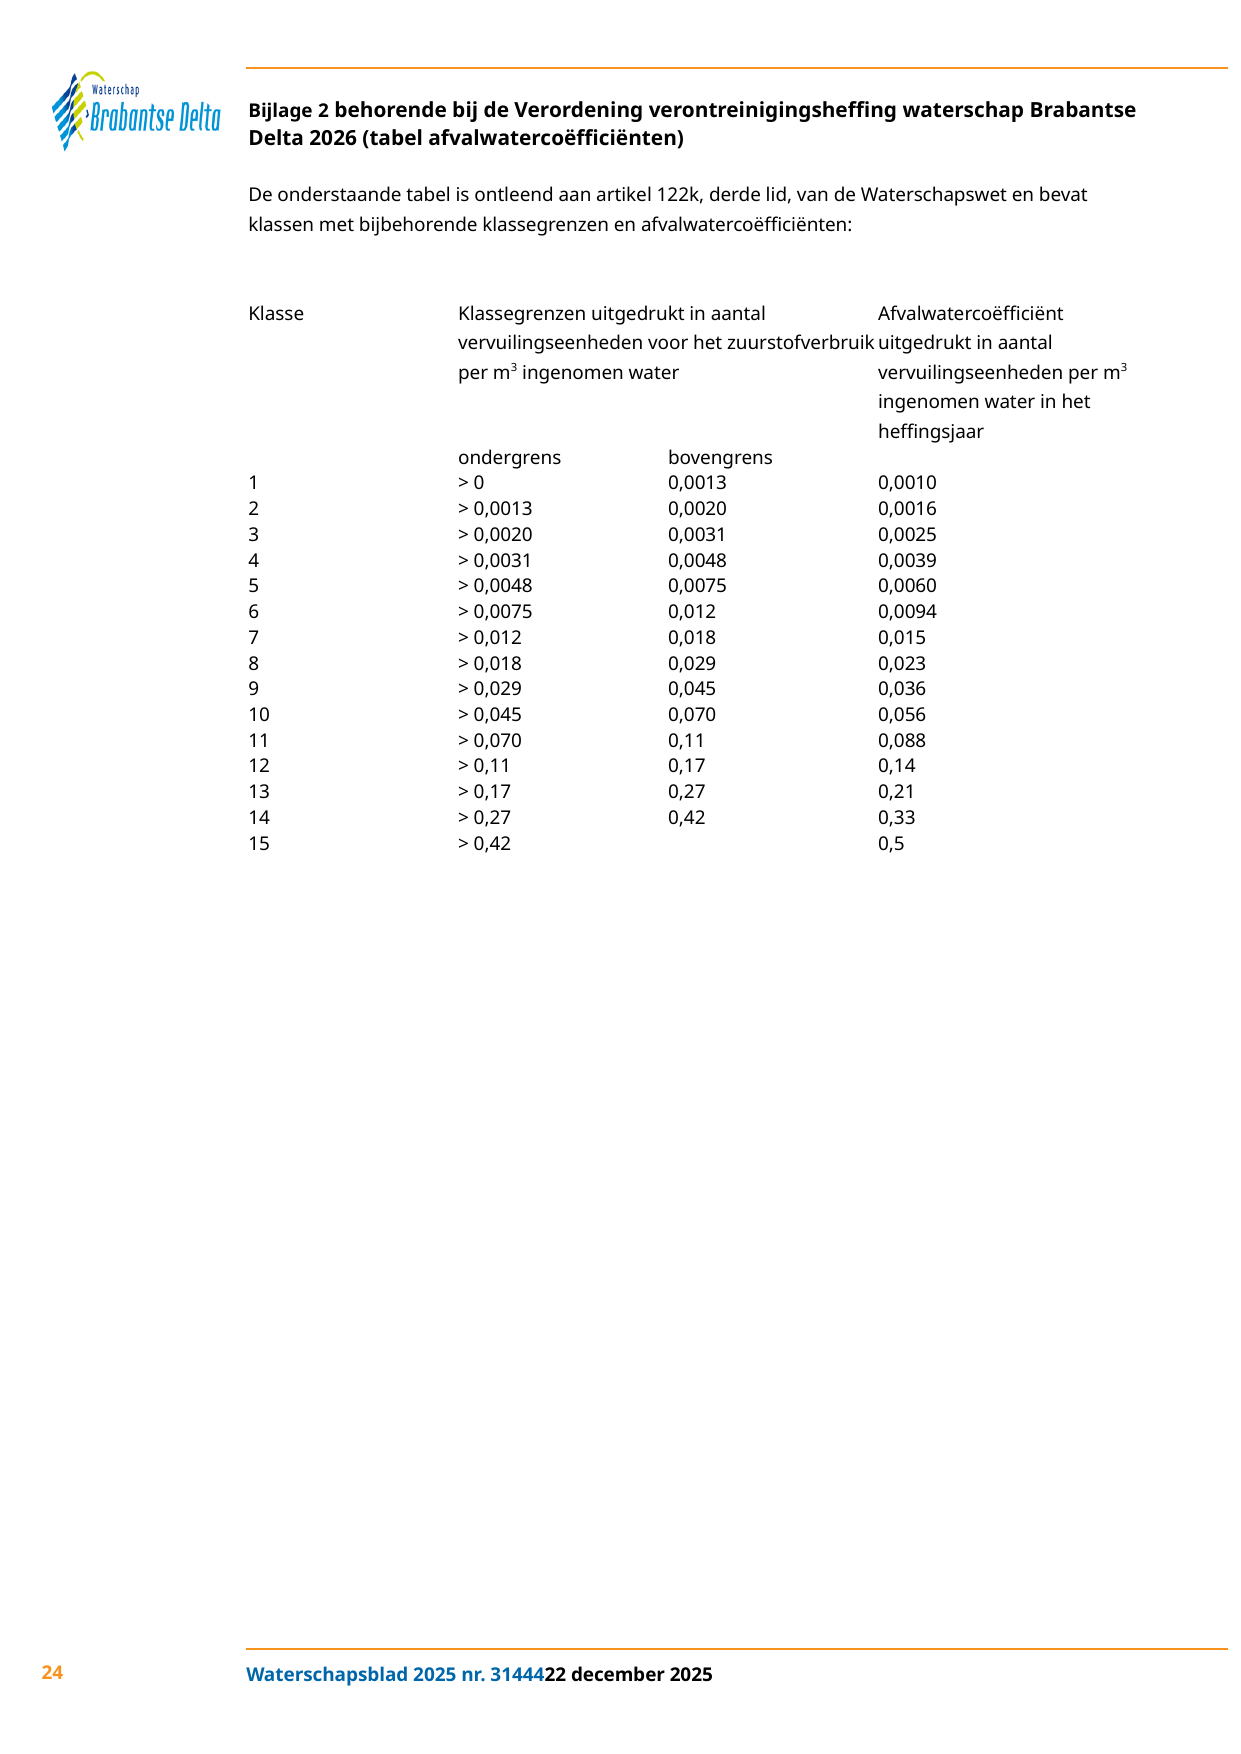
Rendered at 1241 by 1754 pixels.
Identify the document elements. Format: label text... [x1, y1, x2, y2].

table_cell 6 [248, 598, 458, 624]
table_cell 3 [248, 521, 458, 547]
table_cell > 0,029 [458, 675, 668, 701]
table_cell bovengrens [668, 444, 878, 469]
table_cell 0,0016 [878, 495, 1152, 521]
table_header Afvalwatercoëfficiënt uitgedrukt in aantal vervuilingseenheden per m3 ingenomen water in het heffingsjaar [878, 300, 1152, 444]
table_cell > 0,27 [458, 804, 668, 830]
table_header Klassegrenzen uitgedrukt in aantal vervuilingseenheden voor het zuurstofverbruik per m3 ingenomen water [458, 300, 878, 444]
table_cell 0,17 [668, 753, 878, 778]
table_cell [878, 444, 1152, 469]
table_cell 0,0060 [878, 573, 1152, 598]
table_cell ondergrens [458, 444, 668, 469]
table_cell 9 [248, 675, 458, 701]
table_cell 0,27 [668, 778, 878, 804]
table_cell > 0,0048 [458, 573, 668, 598]
table_cell 1 [248, 470, 458, 495]
table_cell > 0,42 [458, 830, 668, 856]
table_cell 0,0031 [668, 521, 878, 547]
table_cell 0,33 [878, 804, 1152, 830]
table_cell 5 [248, 573, 458, 598]
table_cell [668, 830, 878, 856]
table_cell 0,0075 [668, 573, 878, 598]
table_cell 0,0039 [878, 547, 1152, 572]
table_cell 0,036 [878, 675, 1152, 701]
table_cell 0,015 [878, 624, 1152, 650]
table_cell 8 [248, 650, 458, 675]
table_cell 15 [248, 830, 458, 856]
table_cell 0,14 [878, 753, 1152, 778]
table_cell 0,5 [878, 830, 1152, 856]
table_cell 14 [248, 804, 458, 830]
table_cell 7 [248, 624, 458, 650]
table_cell 2 [248, 495, 458, 521]
table_cell 0,0013 [668, 470, 878, 495]
table_cell 0,42 [668, 804, 878, 830]
table_cell > 0,0020 [458, 521, 668, 547]
table_cell 0,0020 [668, 495, 878, 521]
table_cell 0,029 [668, 650, 878, 675]
table_cell > 0,018 [458, 650, 668, 675]
table_cell 4 [248, 547, 458, 572]
picture [41, 47, 231, 172]
table_cell 0,21 [878, 778, 1152, 804]
table_cell 0,088 [878, 727, 1152, 753]
table_header Klasse [248, 300, 458, 444]
table_cell 0,045 [668, 675, 878, 701]
text De onderstaande tabel is ontleend aan artikel 122k, derde lid, van de Waterschapswet en bevat klassen met bijbehorende klassegrenzen en afvalwatercoëfficiënten: [248, 181, 1152, 237]
table_cell > 0,0013 [458, 495, 668, 521]
table_cell 0,0048 [668, 547, 878, 572]
table_cell 0,012 [668, 598, 878, 624]
table_cell > 0,17 [458, 778, 668, 804]
table_cell 0,023 [878, 650, 1152, 675]
table_cell [248, 444, 458, 469]
table_cell 13 [248, 778, 458, 804]
table_cell > 0,0031 [458, 547, 668, 572]
table_cell > 0,0075 [458, 598, 668, 624]
table_cell > 0,045 [458, 701, 668, 727]
table_cell 0,0025 [878, 521, 1152, 547]
text Bijlage 2 behorende bij de Verordening verontreinigingsheffing waterschap Brabantse Delta 2026 (tabel afvalwatercoëfficiënten) [248, 95, 1152, 152]
table_cell 0,0094 [878, 598, 1152, 624]
table_cell > 0 [458, 470, 668, 495]
table_cell 0,070 [668, 701, 878, 727]
table_cell 0,018 [668, 624, 878, 650]
table_cell 0,056 [878, 701, 1152, 727]
table_cell 12 [248, 753, 458, 778]
table_cell 0,11 [668, 727, 878, 753]
table_cell 0,0010 [878, 470, 1152, 495]
table_cell > 0,012 [458, 624, 668, 650]
table_cell 11 [248, 727, 458, 753]
table_cell 10 [248, 701, 458, 727]
table_cell > 0,11 [458, 753, 668, 778]
table_cell > 0,070 [458, 727, 668, 753]
